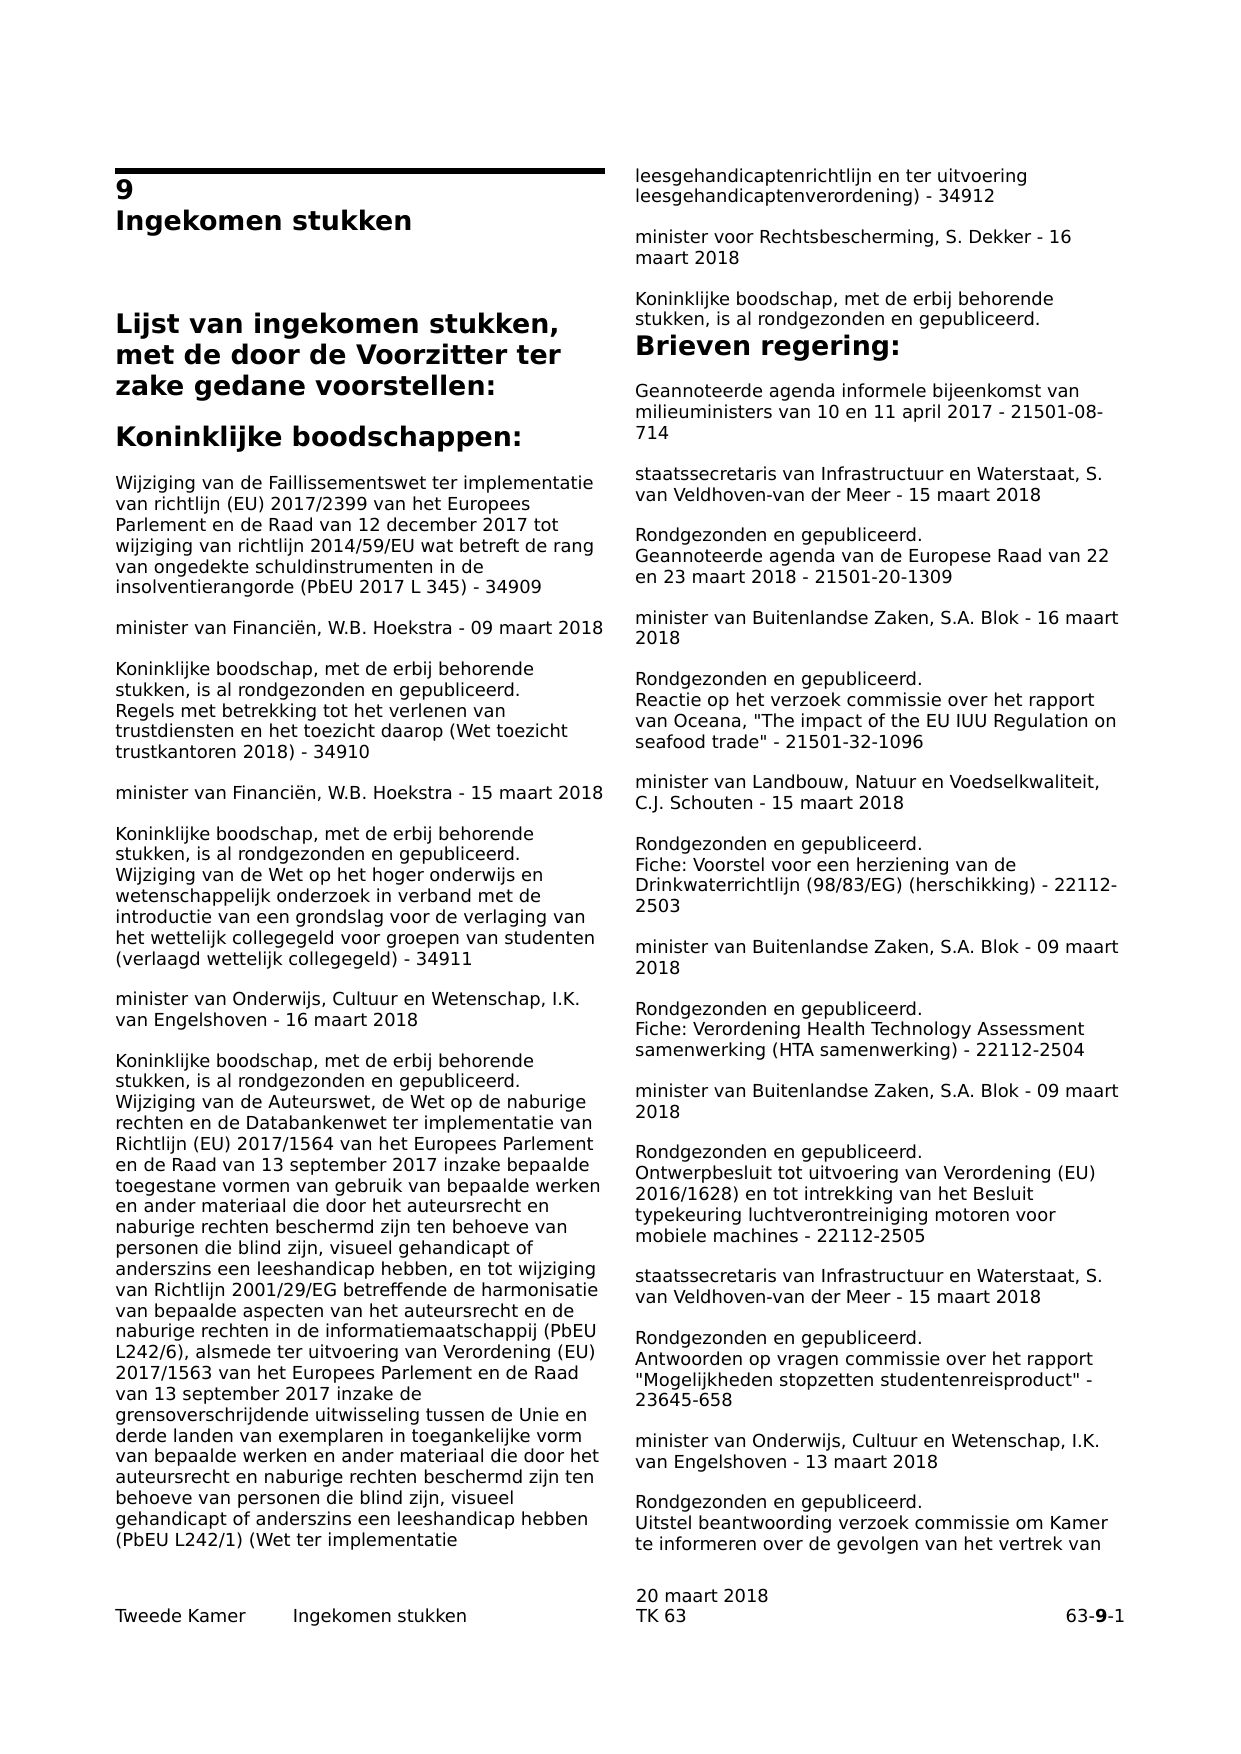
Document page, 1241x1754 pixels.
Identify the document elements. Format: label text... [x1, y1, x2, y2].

text minister van Financiën, W.B. Hoekstra - 09 maart 2018 [115, 618, 605, 639]
title Koninklijke boodschappen: [115, 422, 605, 453]
text Wijziging van de Auteurswet, de Wet op de naburige rechten en de Databankenwet ter implementatie van Richtlijn (EU) 2017/1564 van het Europees Parlement en de Raad van 13 september 2017 inzake bepaalde toegestane vormen van gebruik van bepaalde werken en ander materiaal die door het auteursrecht en naburige rechten beschermd zijn ten behoeve van personen die blind zijn, visueel gehandicapt of anderszins een leeshandicap hebben, en tot wijziging van Richtlijn 2001/29/EG betreffende de harmonisatie van bepaalde aspecten van het auteursrecht en de naburige rechten in de informatiemaatschappij (PbEU L242/6), alsmede ter uitvoering van Verordening (EU) 2017/1563 van het Europees Parlement en de Raad van 13 september 2017 inzake de grensoverschrijdende uitwisseling tussen de Unie en derde landen van exemplaren in toegankelijke vorm van bepaalde werken en ander materiaal die door het auteursrecht en naburige rechten beschermd zijn ten behoeve van personen die blind zijn, visueel gehandicapt of anderszins een leeshandicap hebben (PbEU L242/1) (Wet ter implementatie [115, 1092, 605, 1550]
text minister van Buitenlandse Zaken, S.A. Blok - 16 maart 2018 [635, 607, 1125, 649]
title Brieven regering: [635, 330, 1125, 361]
text Rondgezonden en gepubliceerd. [635, 1142, 1125, 1163]
text minister voor Rechtsbescherming, S. Dekker - 16 maart 2018 [635, 227, 1125, 268]
text Geannoteerde agenda informele bijeenkomst van milieuministers van 10 en 11 april 2017 - 21501-08-714 [635, 381, 1125, 444]
text Koninklijke boodschap, met de erbij behorende stukken, is al rondgezonden en gepubliceerd. [115, 1051, 605, 1092]
text Rondgezonden en gepubliceerd. [635, 998, 1125, 1019]
text Rondgezonden en gepubliceerd. [635, 669, 1125, 690]
text minister van Landbouw, Natuur en Voedselkwaliteit, C.J. Schouten - 15 maart 2018 [635, 772, 1125, 814]
text Antwoorden op vragen commissie over het rapport "Mogelijkheden stopzetten studentenreisproduct" - 23645-658 [635, 1348, 1125, 1411]
text Rondgezonden en gepubliceerd. [635, 834, 1125, 854]
text Fiche: Verordening Health Technology Assessment samenwerking (HTA samenwerking) - 22112-2504 [635, 1019, 1125, 1061]
text Regels met betrekking tot het verlenen van trustdiensten en het toezicht daarop (Wet toezicht trustkantoren 2018) - 34910 [115, 700, 605, 763]
text leesgehandicaptenrichtlijn en ter uitvoering leesgehandicaptenverordening) - 34912 [635, 165, 1125, 207]
text minister van Onderwijs, Cultuur en Wetenschap, I.K. van Engelshoven - 16 maart 2018 [115, 989, 605, 1031]
text Wijziging van de Faillissementswet ter implementatie van richtlijn (EU) 2017/2399 van het Europees Parlement en de Raad van 12 december 2017 tot wijziging van richtlijn 2014/59/EU wat betreft de rang van ongedekte schuldinstrumenten in de insolventierangorde (PbEU 2017 L 345) - 34909 [115, 473, 605, 598]
text Ontwerpbesluit tot uitvoering van Verordening (EU) 2016/1628) en tot intrekking van het Besluit typekeuring luchtverontreiniging motoren voor mobiele machines - 22112-2505 [635, 1163, 1125, 1246]
text staatssecretaris van Infrastructuur en Waterstaat, S. van Veldhoven-van der Meer - 15 maart 2018 [635, 464, 1125, 505]
text Reactie op het verzoek commissie over het rapport van Oceana, "The impact of the EU IUU Regulation on seafood trade" - 21501-32-1096 [635, 690, 1125, 752]
text Koninklijke boodschap, met de erbij behorende stukken, is al rondgezonden en gepubliceerd. [115, 823, 605, 865]
text Wijziging van de Wet op het hoger onderwijs en wetenschappelijk onderzoek in verband met de introductie van een grondslag voor de verlaging van het wettelijk collegegeld voor groepen van studenten (verlaagd wettelijk collegegeld) - 34911 [115, 865, 605, 969]
text Rondgezonden en gepubliceerd. [635, 525, 1125, 546]
text Uitstel beantwoording verzoek commissie om Kamer te informeren over de gevolgen van het vertrek van [635, 1513, 1125, 1555]
text minister van Buitenlandse Zaken, S.A. Blok - 09 maart 2018 [635, 937, 1125, 978]
text Rondgezonden en gepubliceerd. [635, 1328, 1125, 1348]
text Koninklijke boodschap, met de erbij behorende stukken, is al rondgezonden en gepubliceerd. [115, 659, 605, 700]
text staatssecretaris van Infrastructuur en Waterstaat, S. van Veldhoven-van der Meer - 15 maart 2018 [635, 1266, 1125, 1308]
text minister van Onderwijs, Cultuur en Wetenschap, I.K. van Engelshoven - 13 maart 2018 [635, 1431, 1125, 1472]
text minister van Financiën, W.B. Hoekstra - 15 maart 2018 [115, 783, 605, 803]
title Lijst van ingekomen stukken, met de door de Voorzitter ter zake gedane voorstellen: [115, 308, 605, 402]
text minister van Buitenlandse Zaken, S.A. Blok - 09 maart 2018 [635, 1081, 1125, 1122]
text Rondgezonden en gepubliceerd. [635, 1492, 1125, 1513]
text Fiche: Voorstel voor een herziening van de Drinkwaterrichtlijn (98/83/EG) (herschikking) - 22112-2503 [635, 854, 1125, 917]
text Koninklijke boodschap, met de erbij behorende stukken, is al rondgezonden en gepubliceerd. [635, 288, 1125, 330]
text Geannoteerde agenda van de Europese Raad van 22 en 23 maart 2018 - 21501-20-1309 [635, 546, 1125, 587]
title 9 Ingekomen stukken [115, 174, 605, 237]
